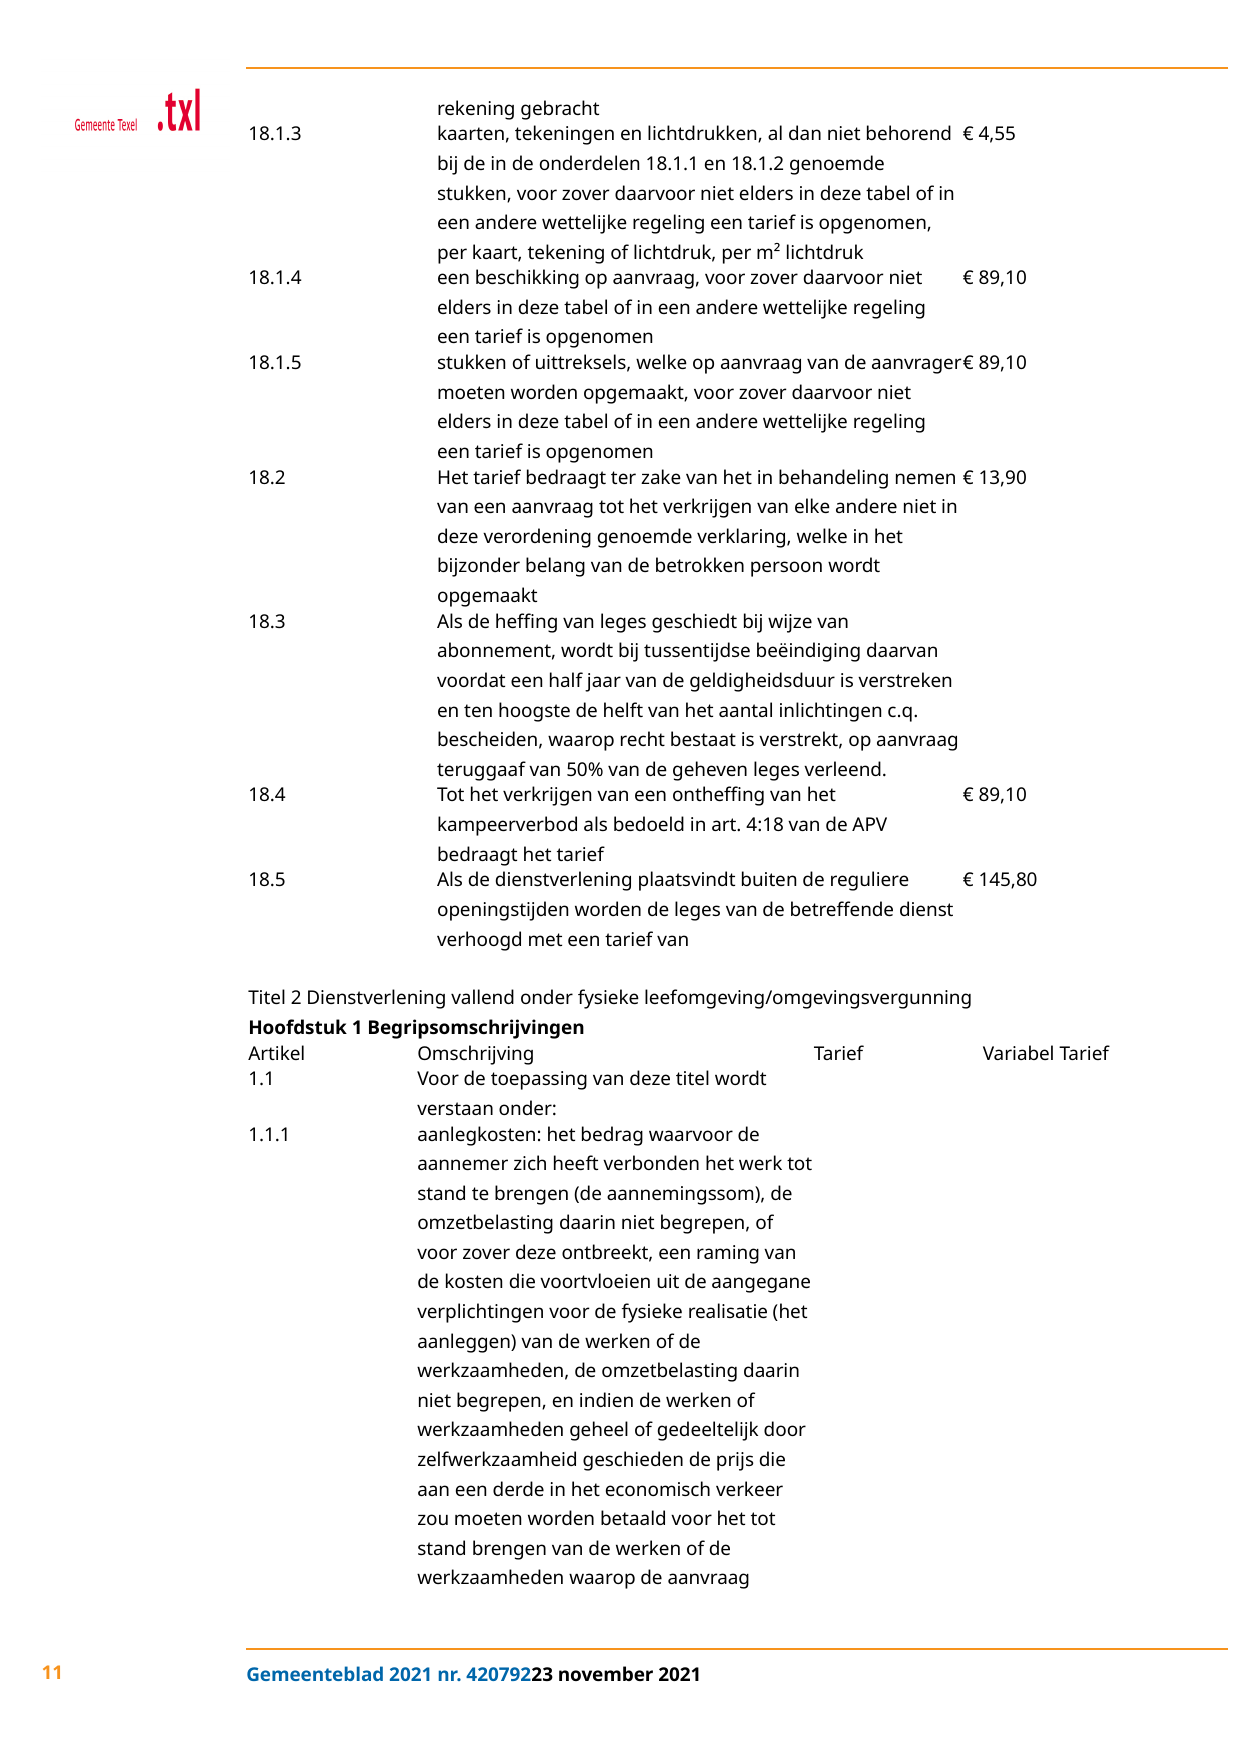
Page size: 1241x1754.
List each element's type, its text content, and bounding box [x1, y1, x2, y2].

table_cell 18.3 [248, 608, 437, 782]
table_header Hoofdstuk 1 Begripsomschrijvingen [248, 1014, 1152, 1040]
table_cell 18.1.4 [248, 265, 437, 349]
table_cell 18.2 [248, 464, 437, 608]
text Titel 2 Dienstverlening vallend onder fysieke leefomgeving/omgevingsvergunning [248, 984, 1152, 1010]
table_cell [983, 1065, 1152, 1121]
table_cell 18.1.5 [248, 350, 437, 464]
table_cell [963, 608, 1152, 782]
table_cell [814, 1065, 983, 1121]
table_cell een beschikking op aanvraag, voor zover daarvoor niet elders in deze tabel of in een andere wettelijke regeling een tarief is opgenomen [437, 265, 963, 349]
table_cell kaarten, tekeningen en lichtdrukken, al dan niet behorend bij de in de onderdelen 18.1.1 en 18.1.2 genoemde stukken, voor zover daarvoor niet elders in deze tabel of in een andere wettelijke regeling een tarief is opgenomen, per kaart, tekening of lichtdruk, per m² lichtdruk [437, 121, 963, 264]
table_cell Als de heffing van leges geschiedt bij wijze van abonnement, wordt bij tussentijdse beëindiging daarvan voordat een half jaar van de geldigheidsduur is verstreken en ten hoogste de helft van het aantal inlichtingen c.q. bescheiden, waarop recht bestaat is verstrekt, op aanvraag teruggaaf van 50% van de geheven leges verleend. [437, 608, 963, 782]
table_cell [814, 1121, 983, 1590]
table_cell 18.5 [248, 867, 437, 951]
table_cell 1.1.1 [248, 1121, 417, 1590]
picture [41, 47, 231, 172]
table_cell aanlegkosten: het bedrag waarvoor de aannemer zich heeft verbonden het werk tot stand te brengen (de aannemingssom), de omzetbelasting daarin niet begrepen, of voor zover deze ontbreekt, een raming van de kosten die voortvloeien uit de aangegane verplichtingen voor de fysieke realisatie (het aanleggen) van de werken of de werkzaamheden, de omzetbelasting daarin niet begrepen, en indien de werken of werkzaamheden geheel of gedeeltelijk door zelfwerkzaamheid geschieden de prijs die aan een derde in het economisch verkeer zou moeten worden betaald voor het tot stand brengen van de werken of de werkzaamheden waarop de aanvraag [417, 1121, 814, 1590]
table_cell Tot het verkrijgen van een ontheffing van het kampeerverbod als bedoeld in art. 4:18 van de APV bedraagt het tarief [437, 782, 963, 867]
table_cell € 4,55 [963, 121, 1152, 264]
table_cell [963, 95, 1152, 121]
table_cell rekening gebracht [437, 95, 963, 121]
table_cell Het tarief bedraagt ter zake van het in behandeling nemen van een aanvraag tot het verkrijgen van elke andere niet in deze verordening genoemde verklaring, welke in het bijzonder belang van de betrokken persoon wordt opgemaakt [437, 464, 963, 608]
table_cell Als de dienstverlening plaatsvindt buiten de reguliere openingstijden worden de leges van de betreffende dienst verhoogd met een tarief van [437, 867, 963, 951]
table_cell Artikel [248, 1040, 417, 1065]
table_cell Omschrijving [417, 1040, 814, 1065]
table_cell 18.1.3 [248, 121, 437, 264]
table_cell € 89,10 [963, 350, 1152, 464]
table_cell Variabel Tarief [983, 1040, 1152, 1065]
table_cell 18.4 [248, 782, 437, 867]
table_cell € 145,80 [963, 867, 1152, 951]
table_cell [248, 95, 437, 121]
table_cell € 13,90 [963, 464, 1152, 608]
table_cell Voor de toepassing van deze titel wordt verstaan onder: [417, 1065, 814, 1121]
table_cell stukken of uittreksels, welke op aanvraag van de aanvrager moeten worden opgemaakt, voor zover daarvoor niet elders in deze tabel of in een andere wettelijke regeling een tarief is opgenomen [437, 350, 963, 464]
table_cell € 89,10 [963, 782, 1152, 867]
table_cell 1.1 [248, 1065, 417, 1121]
table_cell [983, 1121, 1152, 1590]
table_cell € 89,10 [963, 265, 1152, 349]
table_cell Tarief [814, 1040, 983, 1065]
